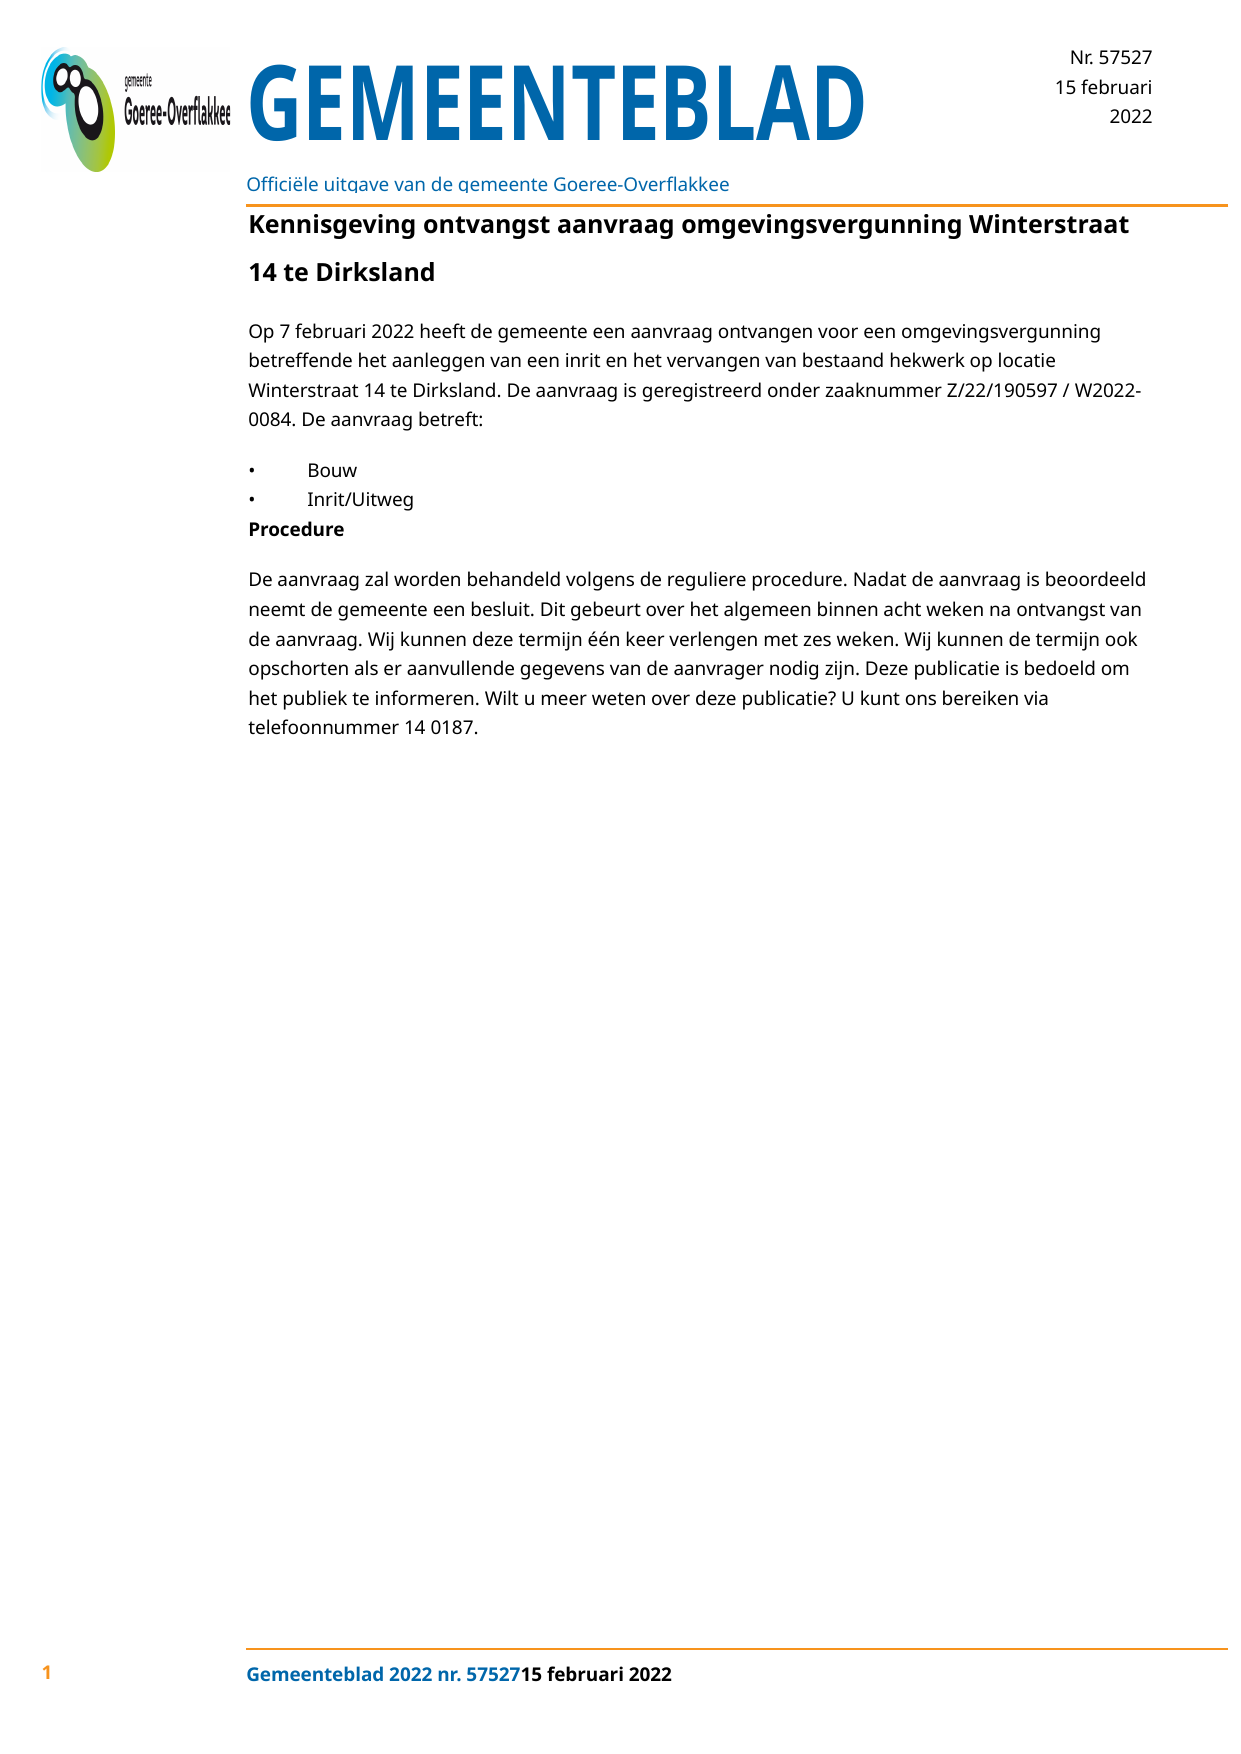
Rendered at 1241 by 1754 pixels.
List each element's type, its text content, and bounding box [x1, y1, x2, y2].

picture [41, 47, 231, 172]
text Op 7 februari 2022 heeft de gemeente een aanvraag ontvangen voor een omgevingsvergunning betreffende het aanleggen van een inrit en het vervangen van bestaand hekwerk op locatie Winterstraat 14 te Dirksland. De aanvraag is geregistreerd onder zaaknummer Z/22/190597 / W2022-0084. De aanvraag betreft: [248, 318, 1152, 432]
list Bouw [248, 457, 1152, 483]
text Kennisgeving ontvangst aanvraag omgevingsvergunning Winterstraat 14 te Dirksland [248, 207, 1152, 288]
text De aanvraag zal worden behandeld volgens de reguliere procedure. Nadat de aanvraag is beoordeeld neemt de gemeente een besluit. Dit gebeurt over het algemeen binnen acht weken na ontvangst van de aanvraag. Wij kunnen deze termijn één keer verlengen met zes weken. Wij kunnen de termijn ook opschorten als er aanvullende gegevens van de aanvrager nodig zijn. Deze publicatie is bedoeld om het publiek te informeren. Wilt u meer weten over deze publicatie? U kunt ons bereiken via telefoonnummer 14 0187. [248, 567, 1152, 740]
text Procedure [248, 516, 1152, 542]
list Inrit/Uitweg [248, 487, 1152, 512]
